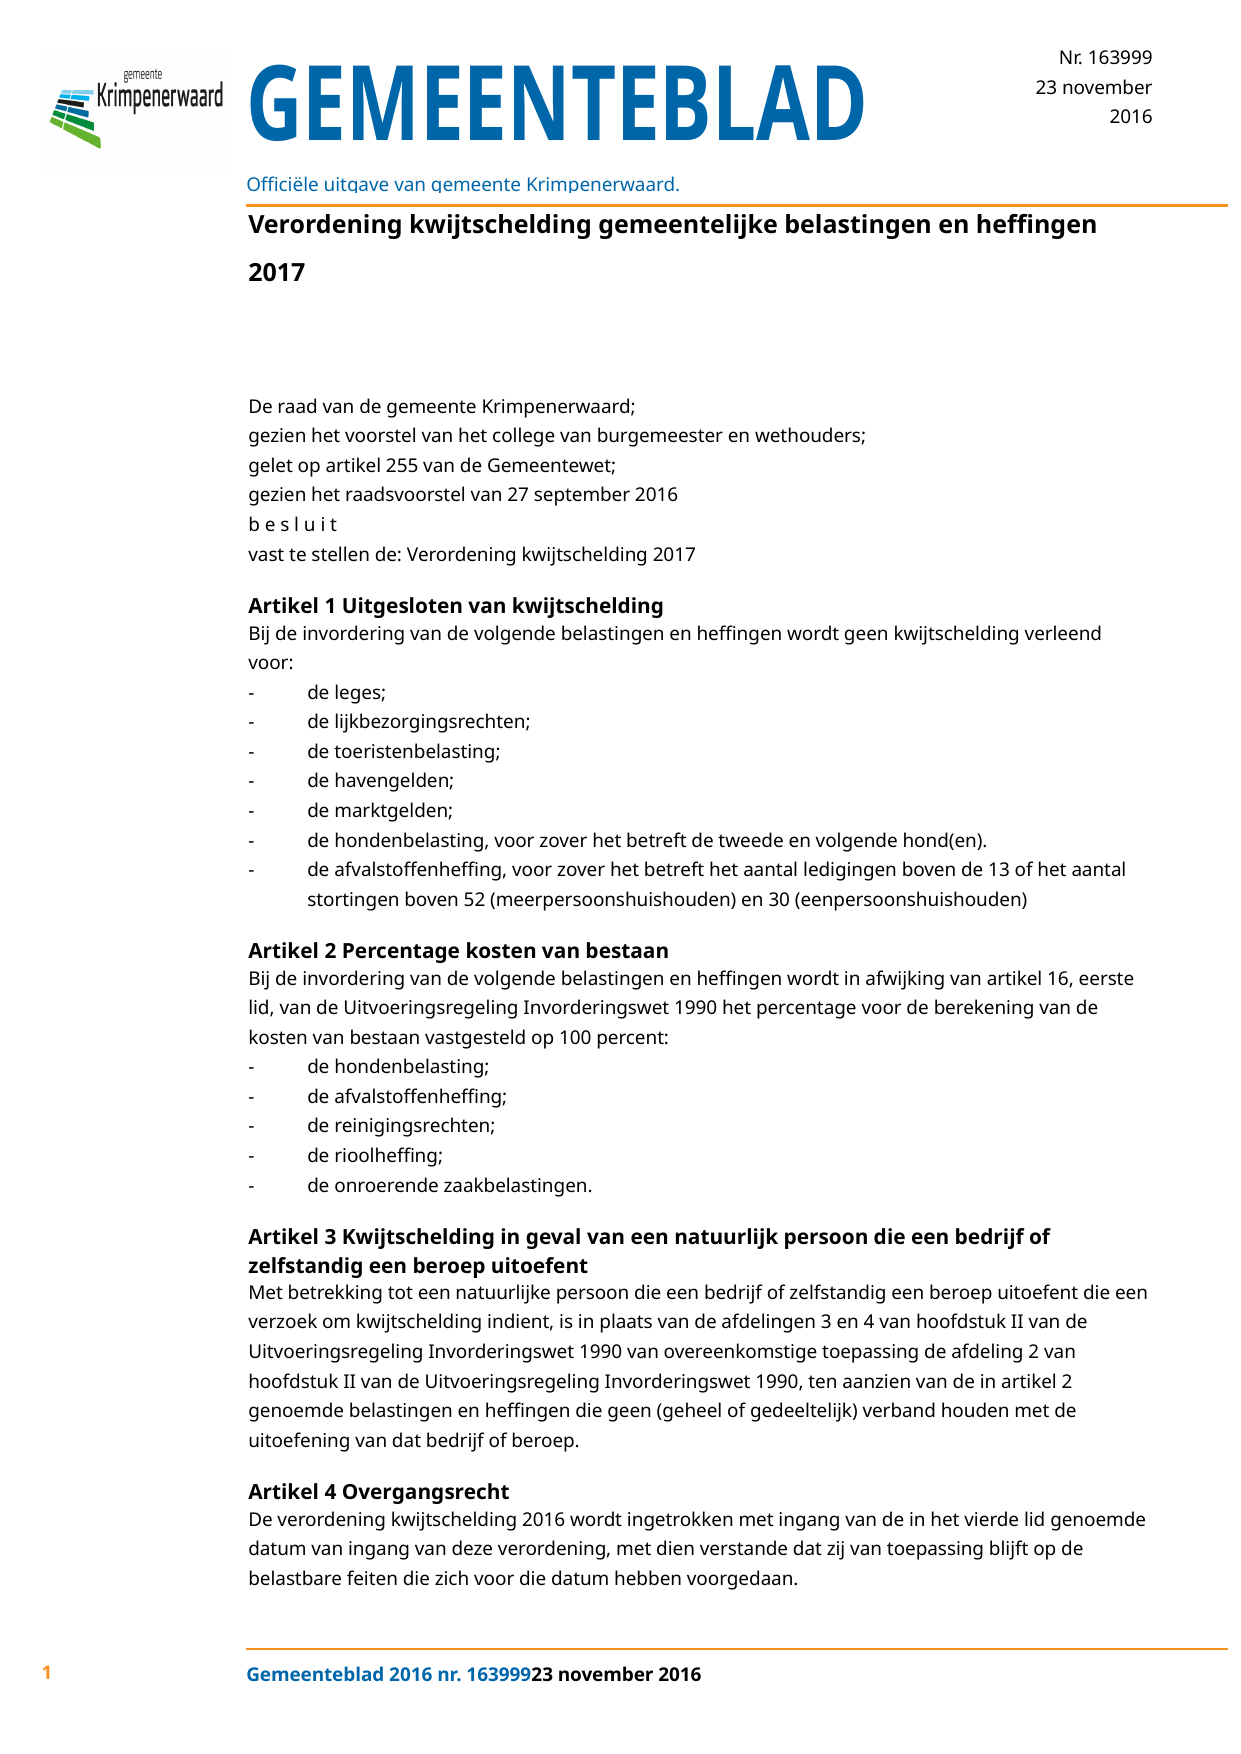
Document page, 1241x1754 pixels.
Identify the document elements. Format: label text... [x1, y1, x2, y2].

list de havengelden; [248, 768, 1152, 793]
list de hondenbelasting; [248, 1053, 1152, 1079]
list de toeristenbelasting; [248, 738, 1152, 764]
text vast te stellen de: Verordening kwijtschelding 2017 [248, 541, 1152, 567]
text gezien het voorstel van het college van burgemeester en wethouders; [248, 422, 1152, 448]
list de reinigingsrechten; [248, 1113, 1152, 1138]
list de rioolheffing; [248, 1142, 1152, 1168]
list de onroerende zaakbelastingen. [248, 1172, 1152, 1198]
text gelet op artikel 255 van de Gemeentewet; [248, 452, 1152, 478]
text Bij de invordering van de volgende belastingen en heffingen wordt geen kwijtschelding verleend voor: [248, 620, 1152, 675]
text b e s l u i t [248, 511, 1152, 537]
list de marktgelden; [248, 797, 1152, 823]
text Bij de invordering van de volgende belastingen en heffingen wordt in afwijking van artikel 16, eerste lid, van de Uitvoeringsregeling Invorderingswet 1990 het percentage voor de berekening van de kosten van bestaan vastgesteld op 100 percent: [248, 965, 1152, 1050]
list de lijkbezorgingsrechten; [248, 708, 1152, 734]
text gezien het raadsvoorstel van 27 september 2016 [248, 482, 1152, 507]
text Artikel 2 Percentage kosten van bestaan [248, 936, 1152, 965]
list de afvalstoffenheffing; [248, 1083, 1152, 1109]
list de hondenbelasting, voor zover het betreft de tweede en volgende hond(en). [248, 827, 1152, 852]
text Met betrekking tot een natuurlijke persoon die een bedrijf of zelfstandig een beroep uitoefent die een verzoek om kwijtschelding indient, is in plaats van de afdelingen 3 en 4 van hoofdstuk II van de Uitvoeringsregeling Invorderingswet 1990 van overeenkomstige toepassing de afdeling 2 van hoofdstuk II van de Uitvoeringsregeling Invorderingswet 1990, ten aanzien van de in artikel 2 genoemde belastingen en heffingen die geen (geheel of gedeeltelijk) verband houden met de uitoefening van dat bedrijf of beroep. [248, 1279, 1152, 1453]
text Verordening kwijtschelding gemeentelijke belastingen en heffingen 2017 [248, 207, 1152, 288]
text Artikel 1 Uitgesloten van kwijtschelding [248, 591, 1152, 620]
text De verordening kwijtschelding 2016 wordt ingetrokken met ingang van de in het vierde lid genoemde datum van ingang van deze verordening, met dien verstande dat zij van toepassing blijft op de belastbare feiten die zich voor die datum hebben voorgedaan. [248, 1506, 1152, 1591]
picture [41, 47, 231, 172]
list de afvalstoffenheffing, voor zover het betreft het aantal ledigingen boven de 13 of het aantal stortingen boven 52 (meerpersoonshuishouden) en 30 (eenpersoonshuishouden) [248, 856, 1152, 912]
text Artikel 4 Overgangsrecht [248, 1477, 1152, 1506]
list de leges; [248, 679, 1152, 704]
text Artikel 3 Kwijtschelding in geval van een natuurlijk persoon die een bedrijf of zelfstandig een beroep uitoefent [248, 1222, 1152, 1279]
text De raad van de gemeente Krimpenerwaard; [248, 393, 1152, 419]
